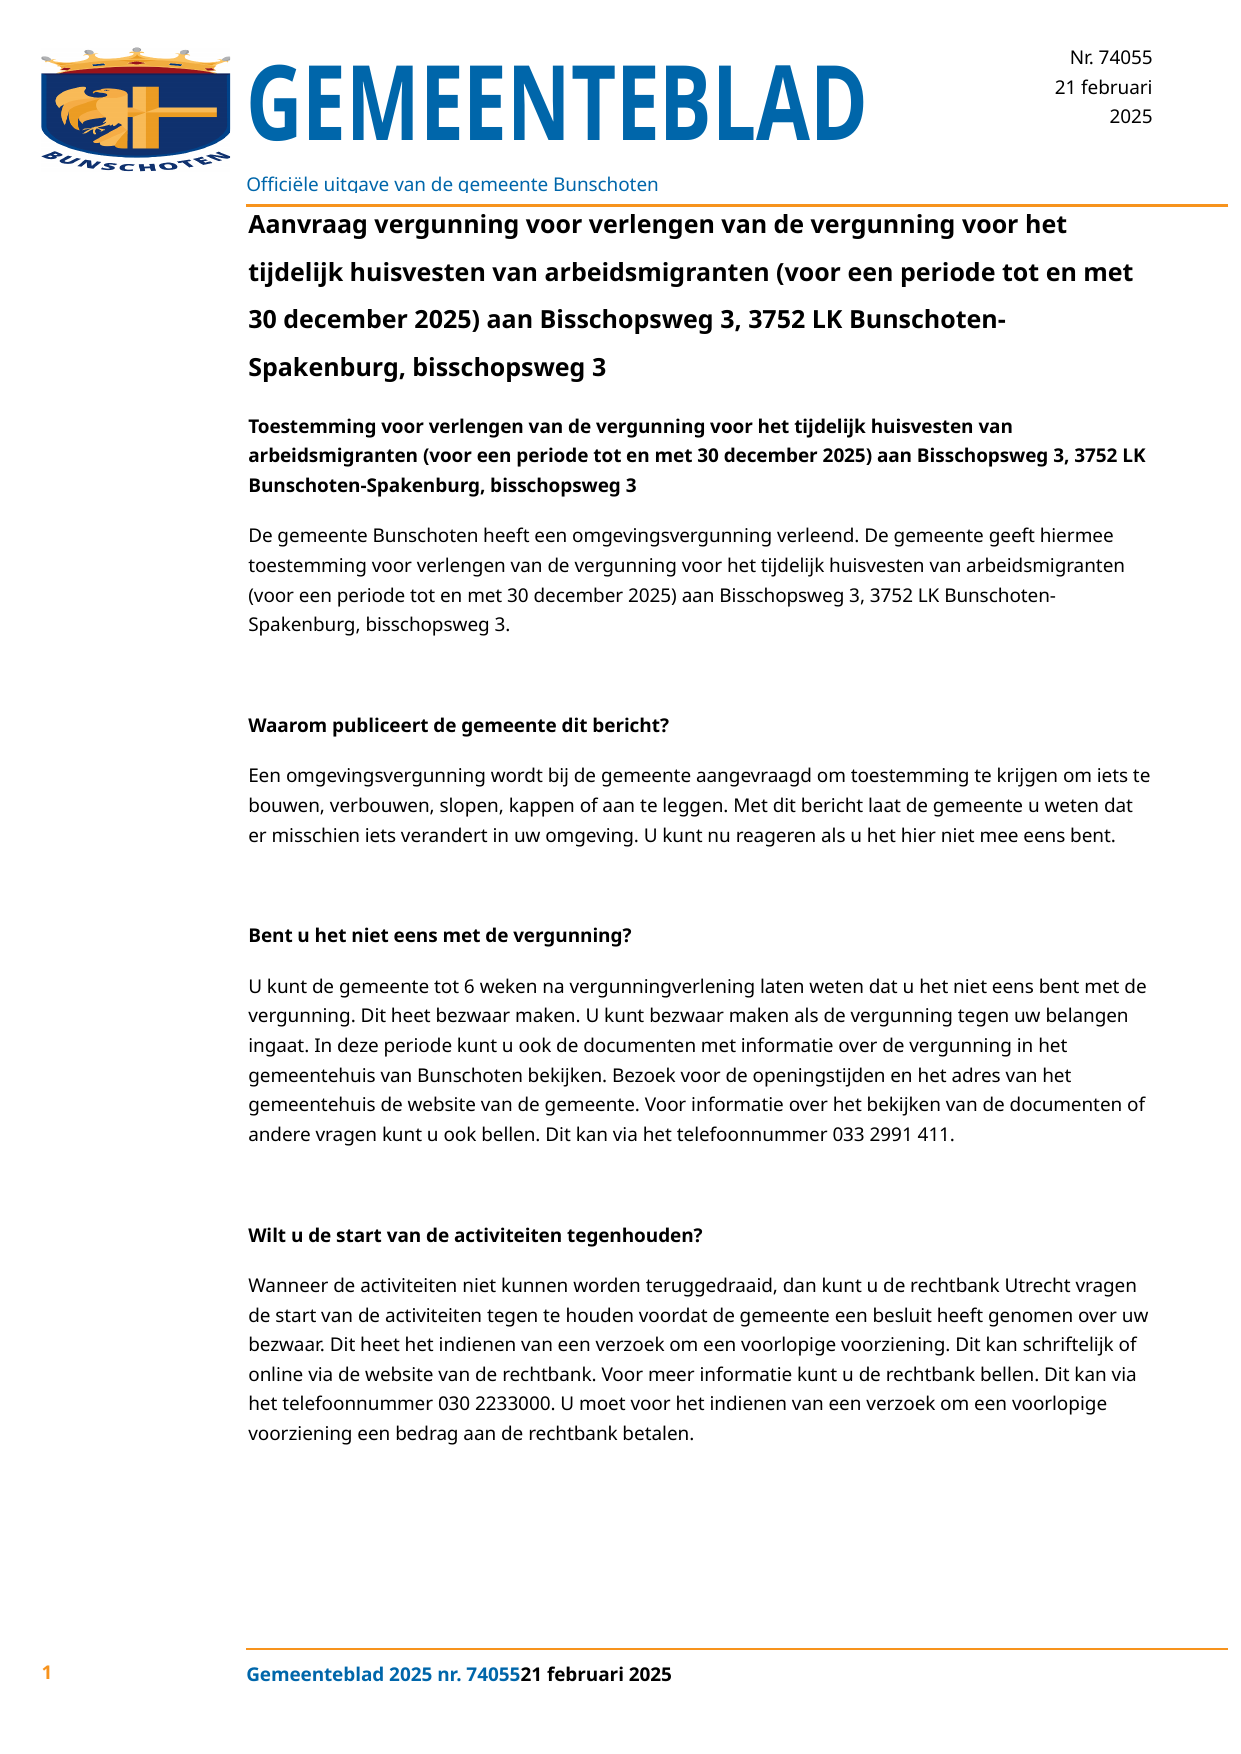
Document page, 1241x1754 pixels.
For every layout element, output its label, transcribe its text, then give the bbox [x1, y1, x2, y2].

text Aanvraag vergunning voor verlengen van de vergunning voor het tijdelijk huisvesten van arbeidsmigranten (voor een periode tot en met 30 december 2025) aan Bisschopsweg 3, 3752 LK Bunschoten-Spakenburg, bisschopsweg 3 [248, 207, 1152, 384]
text Wanneer de activiteiten niet kunnen worden teruggedraaid, dan kunt u de rechtbank Utrecht vragen de start van de activiteiten tegen te houden voordat de gemeente een besluit heeft genomen over uw bezwaar. Dit heet het indienen van een verzoek om een voorlopige voorziening. Dit kan schriftelijk of online via de website van de rechtbank. Voor meer informatie kunt u de rechtbank bellen. Dit kan via het telefoonnummer 030 2233000. U moet voor het indienen van een verzoek om een voorlopige voorziening een bedrag aan de rechtbank betalen. [248, 1272, 1152, 1446]
text Waarom publiceert de gemeente dit bericht? [248, 712, 1152, 738]
text De gemeente Bunschoten heeft een omgevingsvergunning verleend. De gemeente geeft hiermee toestemming voor verlengen van de vergunning voor het tijdelijk huisvesten van arbeidsmigranten (voor een periode tot en met 30 december 2025) aan Bisschopsweg 3, 3752 LK Bunschoten-Spakenburg, bisschopsweg 3. [248, 523, 1152, 637]
text Een omgevingsvergunning wordt bij de gemeente aangevraagd om toestemming te krijgen om iets te bouwen, verbouwen, slopen, kappen of aan te leggen. Met dit bericht laat de gemeente u weten dat er misschien iets verandert in uw omgeving. U kunt nu reageren als u het hier niet mee eens bent. [248, 763, 1152, 848]
picture [41, 47, 231, 172]
text U kunt de gemeente tot 6 weken na vergunningverlening laten weten dat u het niet eens bent met de vergunning. Dit heet bezwaar maken. U kunt bezwaar maken als de vergunning tegen uw belangen ingaat. In deze periode kunt u ook de documenten met informatie over de vergunning in het gemeentehuis van Bunschoten bekijken. Bezoek voor de openingstijden en het adres van het gemeentehuis de website van de gemeente. Voor informatie over het bekijken van de documenten of andere vragen kunt u ook bellen. Dit kan via het telefoonnummer 033 2991 411. [248, 973, 1152, 1147]
text Bent u het niet eens met de vergunning? [248, 923, 1152, 948]
text Wilt u de start van de activiteiten tegenhouden? [248, 1222, 1152, 1248]
text Toestemming voor verlengen van de vergunning voor het tijdelijk huisvesten van arbeidsmigranten (voor een periode tot en met 30 december 2025) aan Bisschopsweg 3, 3752 LK Bunschoten-Spakenburg, bisschopsweg 3 [248, 413, 1152, 498]
